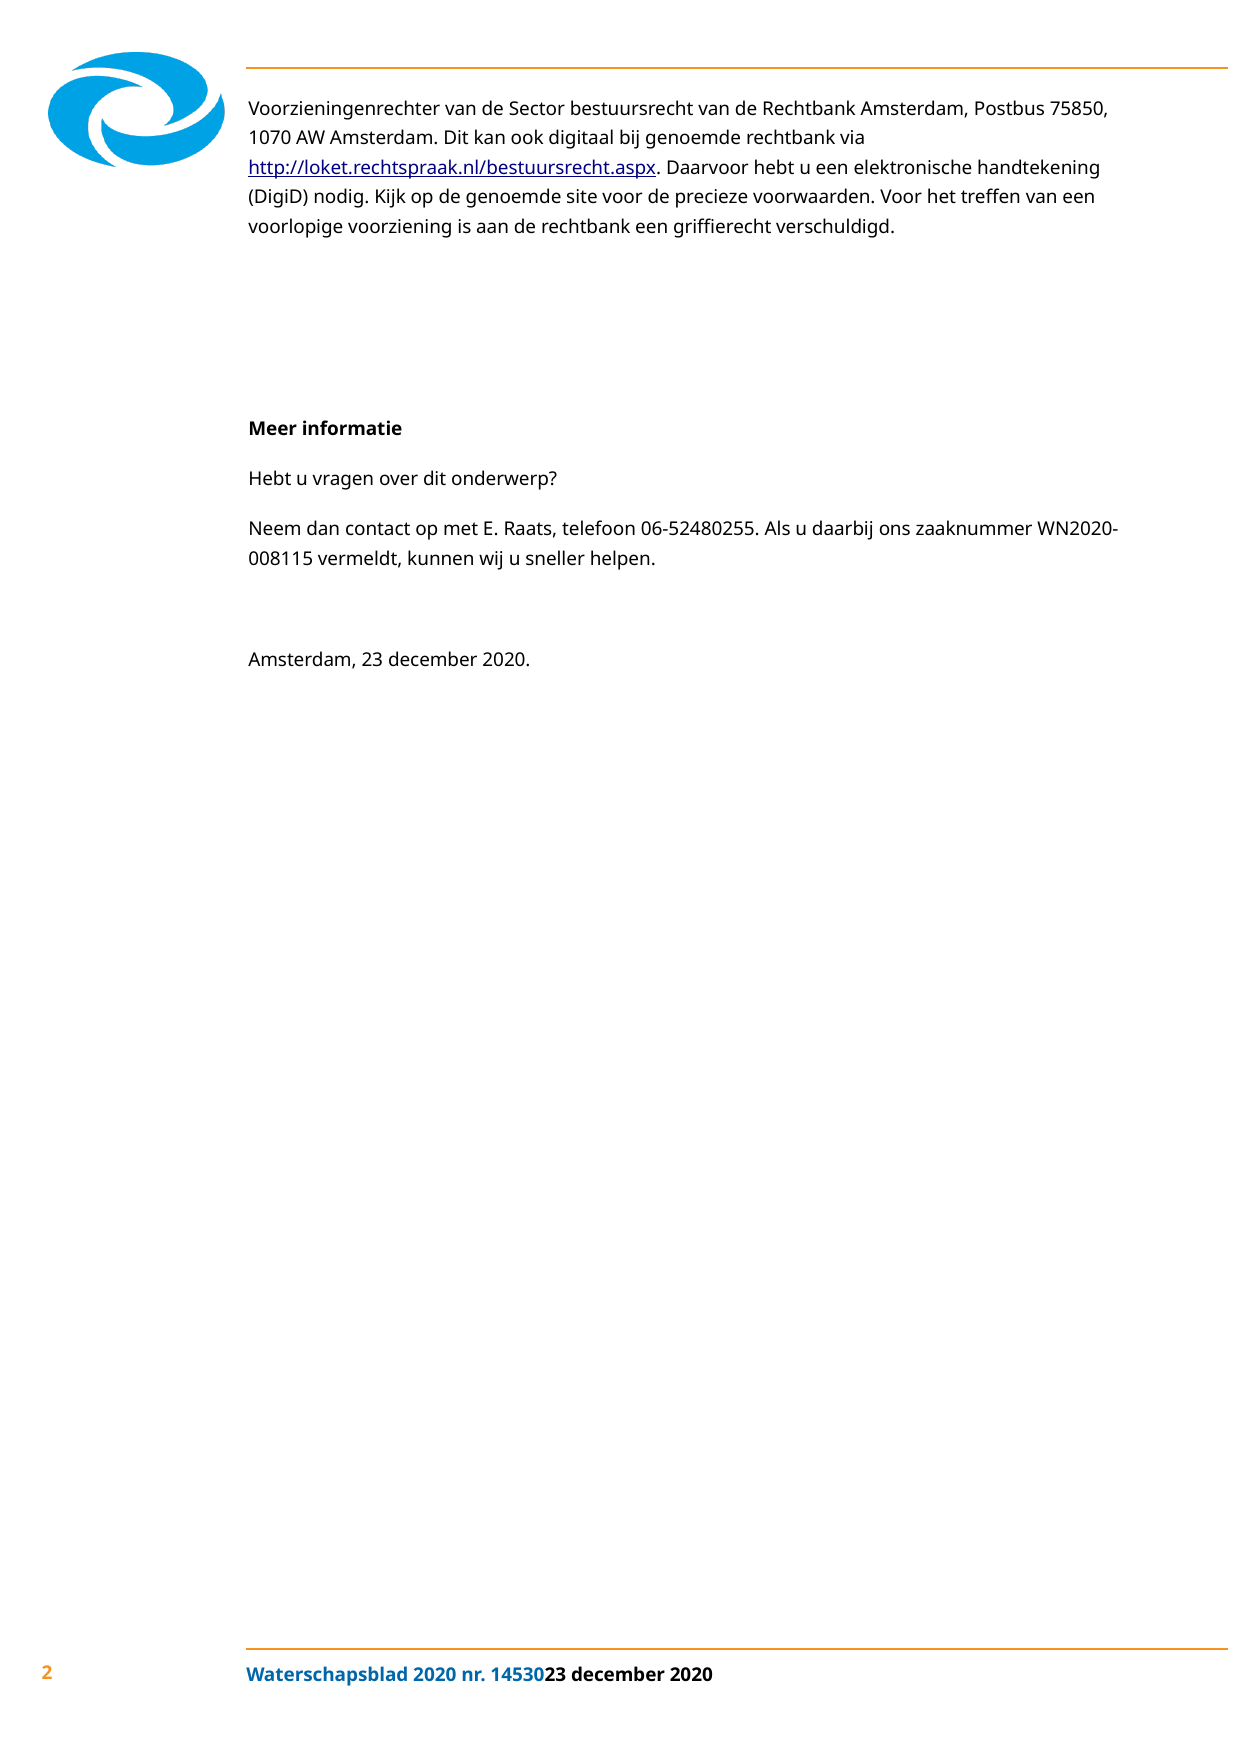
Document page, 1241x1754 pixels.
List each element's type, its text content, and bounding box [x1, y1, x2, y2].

text Amsterdam, 23 december 2020. [248, 646, 1152, 672]
text Meer informatie [248, 415, 1152, 441]
text Neem dan contact op met E. Raats, telefoon 06-52480255. Als u daarbij ons zaaknummer WN2020-008115 vermeldt, kunnen wij u sneller helpen. [248, 516, 1152, 571]
text Hebt u vragen over dit onderwerp? [248, 465, 1152, 491]
text Voorzieningenrechter van de Sector bestuursrecht van de Rechtbank Amsterdam, Postbus 75850, 1070 AW Amsterdam. Dit kan ook digitaal bij genoemde rechtbank via http://loket.rechtspraak.nl/bestuursrecht.aspx. Daarvoor hebt u een elektronische handtekening (DigiD) nodig. Kijk op de genoemde site voor de precieze voorwaarden. Voor het treffen van een voorlopige voorziening is aan de rechtbank een griffierecht verschuldigd. [248, 95, 1152, 239]
picture [41, 47, 231, 172]
